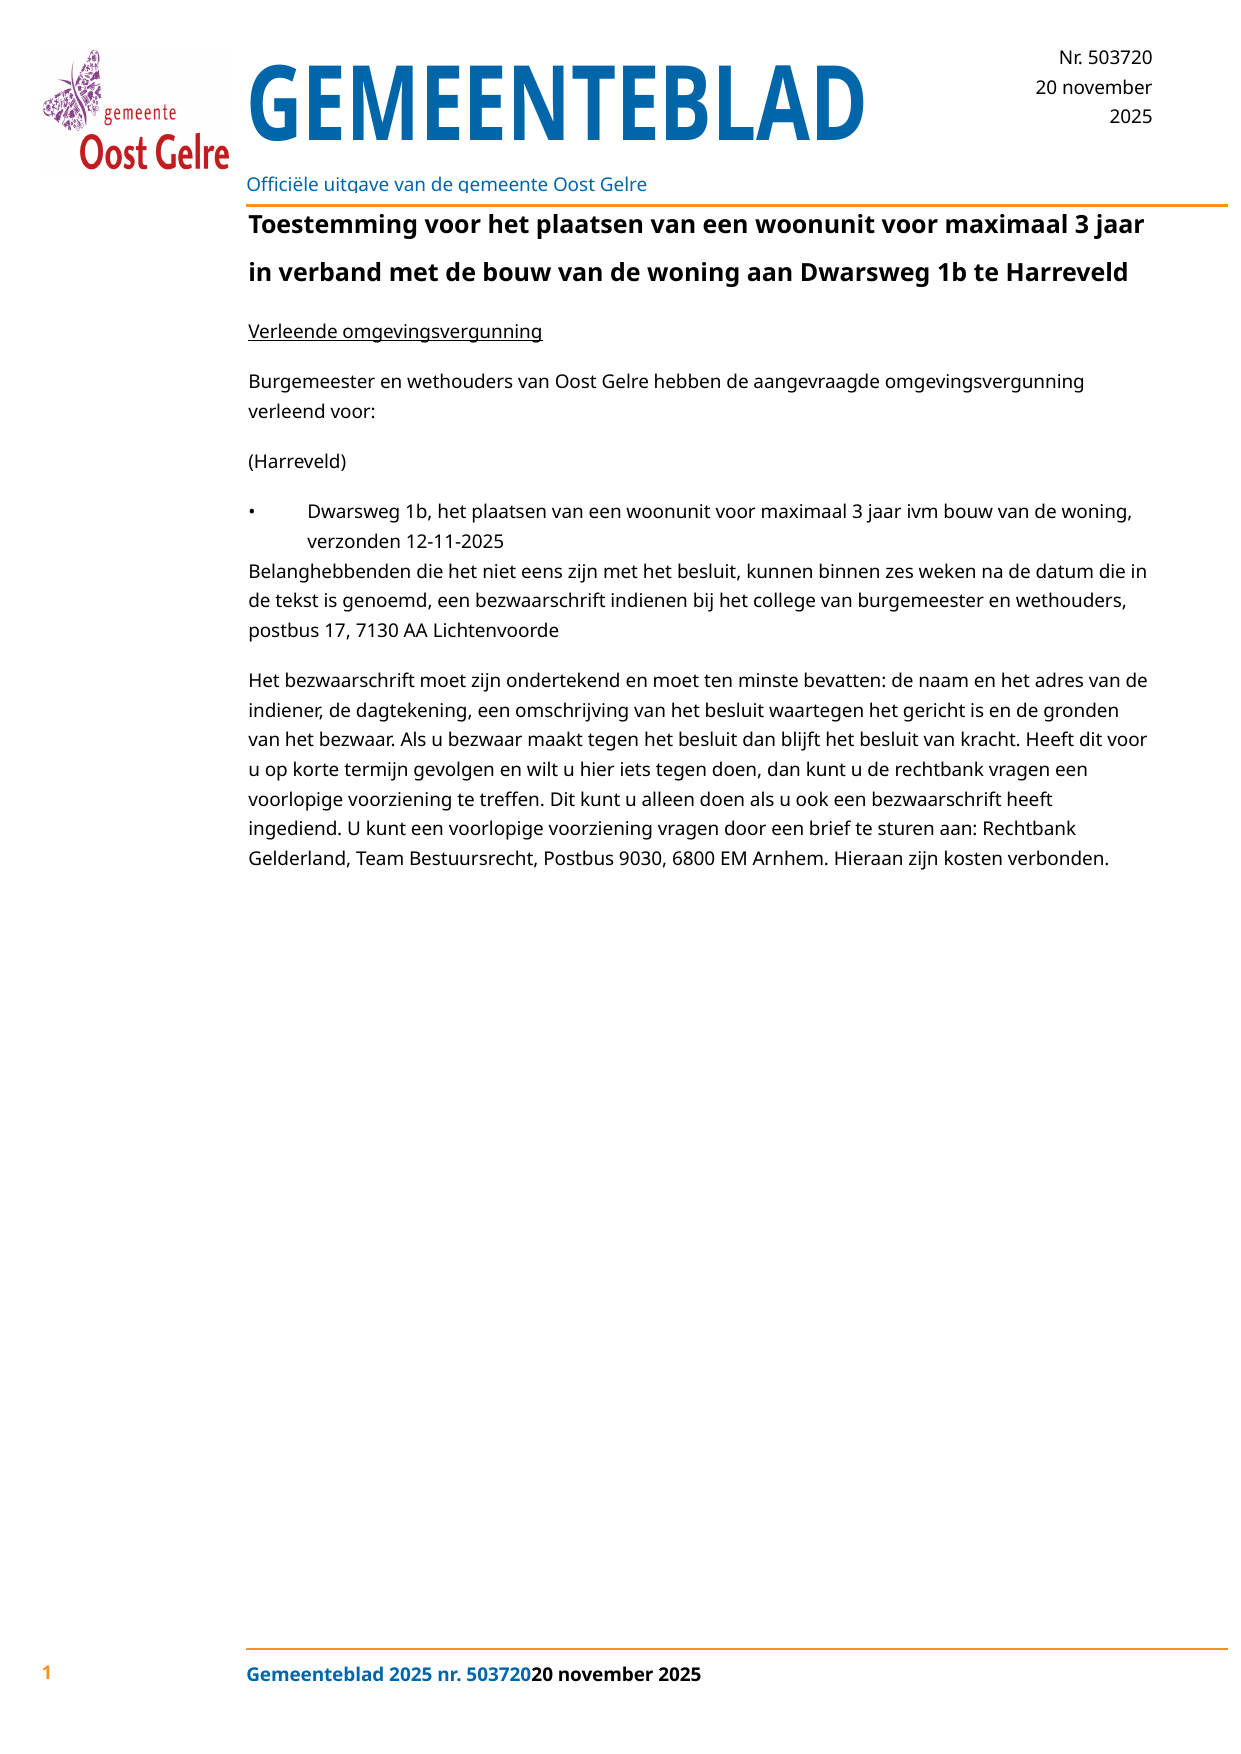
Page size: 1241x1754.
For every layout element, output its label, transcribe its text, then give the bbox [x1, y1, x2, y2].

text Burgemeester en wethouders van Oost Gelre hebben de aangevraagde omgevingsvergunning verleend voor: [248, 368, 1152, 424]
picture [41, 47, 231, 172]
text (Harreveld) [248, 448, 1152, 474]
text Verleende omgevingsvergunning [248, 318, 1152, 344]
list Dwarsweg 1b, het plaatsen van een woonunit voor maximaal 3 jaar ivm bouw van de woning, verzonden 12-11-2025 [248, 499, 1152, 554]
text Toestemming voor het plaatsen van een woonunit voor maximaal 3 jaar in verband met de bouw van de woning aan Dwarsweg 1b te Harreveld [248, 207, 1152, 288]
text Het bezwaarschrift moet zijn ondertekend en moet ten minste bevatten: de naam en het adres van de indiener, de dagtekening, een omschrijving van het besluit waartegen het gericht is en de gronden van het bezwaar. Als u bezwaar maakt tegen het besluit dan blijft het besluit van kracht. Heeft dit voor u op korte termijn gevolgen en wilt u hier iets tegen doen, dan kunt u de rechtbank vragen een voorlopige voorziening te treffen. Dit kunt u alleen doen als u ook een bezwaarschrift heeft ingediend. U kunt een voorlopige voorziening vragen door een brief te sturen aan: Rechtbank Gelderland, Team Bestuursrecht, Postbus 9030, 6800 EM Arnhem. Hieraan zijn kosten verbonden. [248, 667, 1152, 871]
text Belanghebbenden die het niet eens zijn met het besluit, kunnen binnen zes weken na de datum die in de tekst is genoemd, een bezwaarschrift indienen bij het college van burgemeester en wethouders, postbus 17, 7130 AA Lichtenvoorde [248, 558, 1152, 643]
